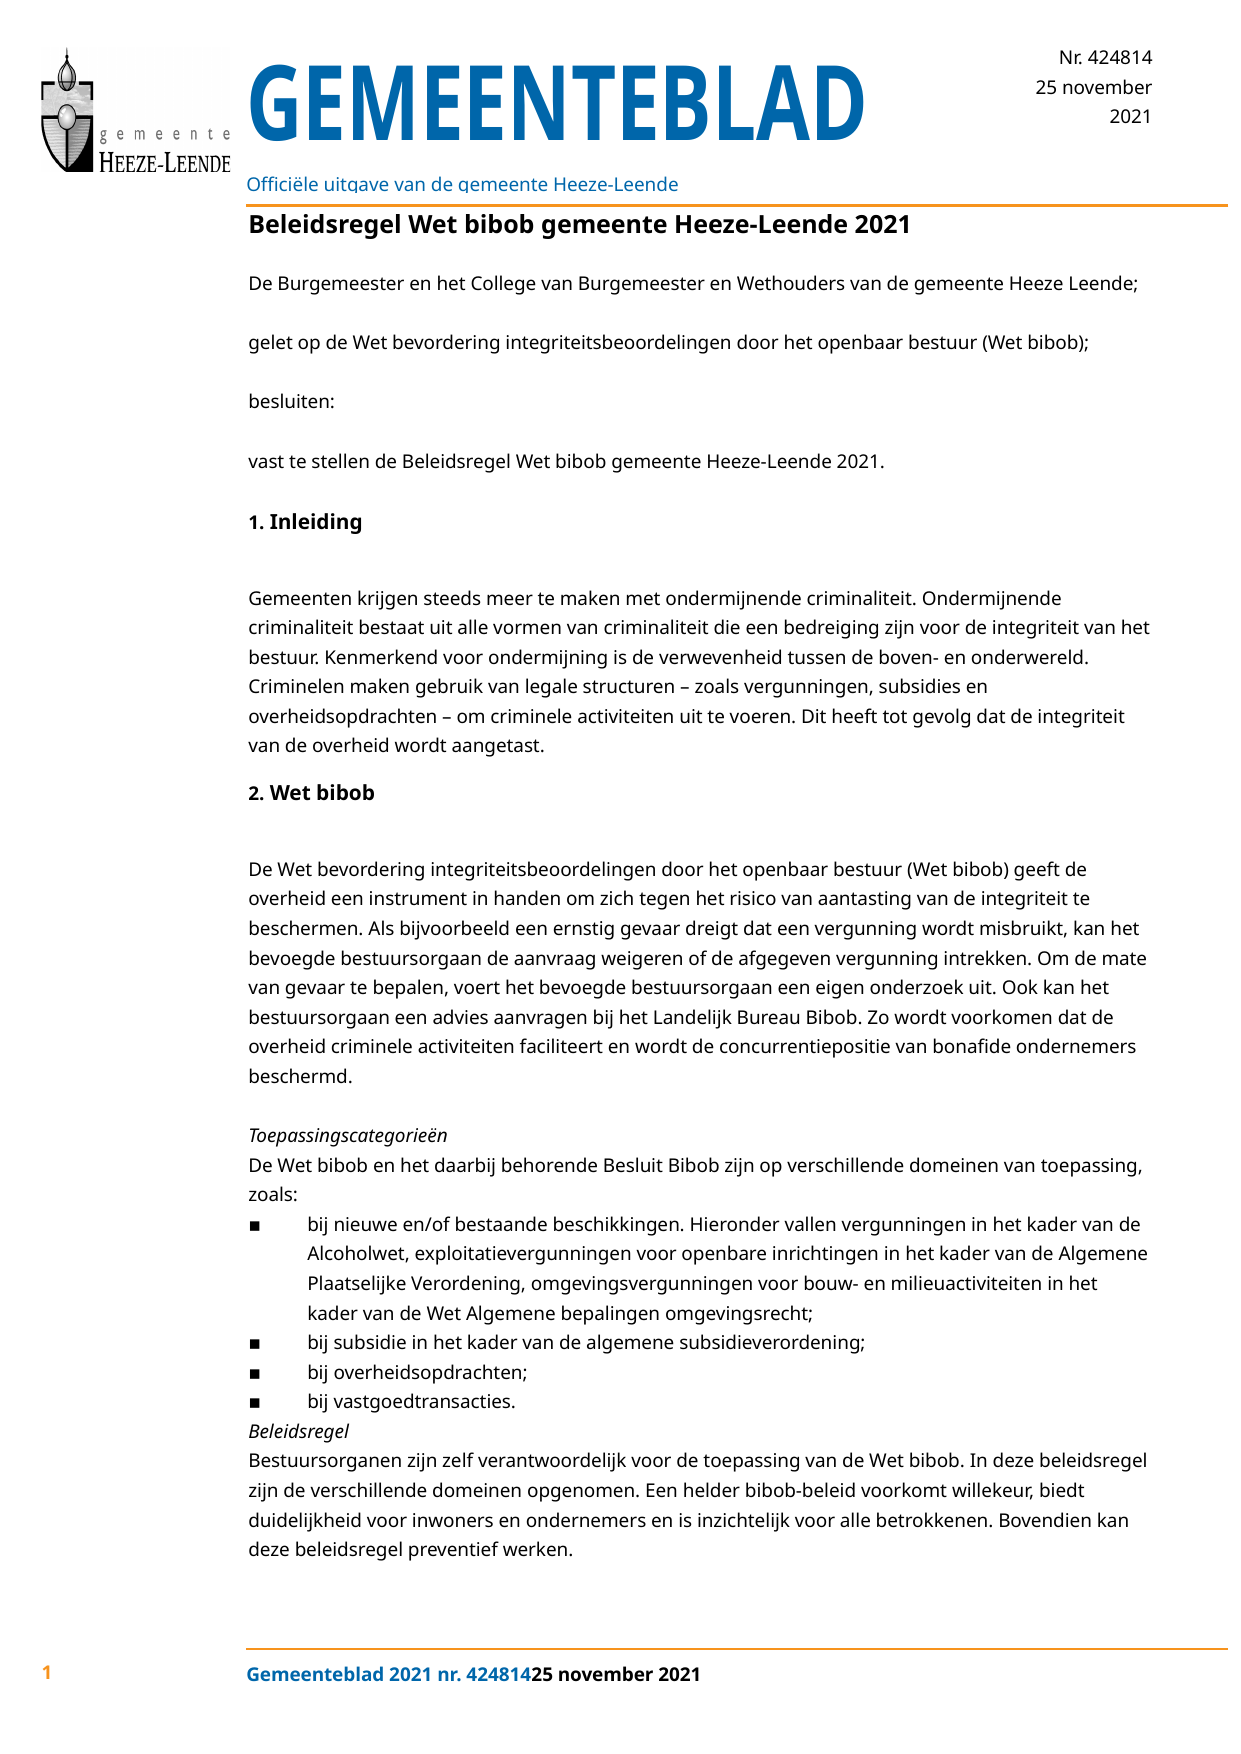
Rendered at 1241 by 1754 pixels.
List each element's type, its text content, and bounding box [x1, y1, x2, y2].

picture [41, 47, 231, 172]
text De Wet bibob en het daarbij behorende Besluit Bibob zijn op verschillende domeinen van toepassing, zoals: [248, 1152, 1152, 1207]
text Beleidsregel Wet bibob gemeente Heeze-Leende 2021 [248, 207, 1152, 241]
text 1. Inleiding [248, 507, 1152, 535]
text 2. Wet bibob [248, 778, 1152, 807]
text De Burgemeester en het College van Burgemeester en Wethouders van de gemeente Heeze Leende; [248, 270, 1152, 296]
text Bestuursorganen zijn zelf verantwoordelijk voor de toepassing van de Wet bibob. In deze beleidsregel zijn de verschillende domeinen opgenomen. Een helder bibob-beleid voorkomt willekeur, biedt duidelijkheid voor inwoners en ondernemers en is inzichtelijk voor alle betrokkenen. Bovendien kan deze beleidsregel preventief werken. [248, 1448, 1152, 1562]
list bij nieuwe en/of bestaande beschikkingen. Hieronder vallen vergunningen in het kader van de Alcoholwet, exploitatievergunningen voor openbare inrichtingen in het kader van de Algemene Plaatselijke Verordening, omgevingsvergunningen voor bouw- en milieuactiviteiten in het kader van de Wet Algemene bepalingen omgevingsrecht; [248, 1211, 1152, 1325]
text vast te stellen de Beleidsregel Wet bibob gemeente Heeze-Leende 2021. [248, 448, 1152, 473]
text Beleidsregel [248, 1418, 1152, 1444]
list bij vastgoedtransacties. [248, 1388, 1152, 1414]
text Gemeenten krijgen steeds meer te maken met ondermijnende criminaliteit. Ondermijnende criminaliteit bestaat uit alle vormen van criminaliteit die een bedreiging zijn voor de integriteit van het bestuur. Kenmerkend voor ondermijning is de verwevenheid tussen de boven- en onderwereld. Criminelen maken gebruik van legale structuren – zoals vergunningen, subsidies en overheidsopdrachten – om criminele activiteiten uit te voeren. Dit heeft tot gevolg dat de integriteit van de overheid wordt aangetast. [248, 585, 1152, 758]
list bij overheidsopdrachten; [248, 1359, 1152, 1384]
text Toepassingscategorieën [248, 1122, 1152, 1148]
text gelet op de Wet bevordering integriteitsbeoordelingen door het openbaar bestuur (Wet bibob); [248, 329, 1152, 355]
text besluiten: [248, 389, 1152, 414]
list bij subsidie in het kader van de algemene subsidieverordening; [248, 1329, 1152, 1355]
text De Wet bevordering integriteitsbeoordelingen door het openbaar bestuur (Wet bibob) geeft de overheid een instrument in handen om zich tegen het risico van aantasting van de integriteit te beschermen. Als bijvoorbeeld een ernstig gevaar dreigt dat een vergunning wordt misbruikt, kan het bevoegde bestuursorgaan de aanvraag weigeren of de afgegeven vergunning intrekken. Om de mate van gevaar te bepalen, voert het bevoegde bestuursorgaan een eigen onderzoek uit. Ook kan het bestuursorgaan een advies aanvragen bij het Landelijk Bureau Bibob. Zo wordt voorkomen dat de overheid criminele activiteiten faciliteert en wordt de concurrentiepositie van bonafide ondernemers beschermd. [248, 856, 1152, 1089]
